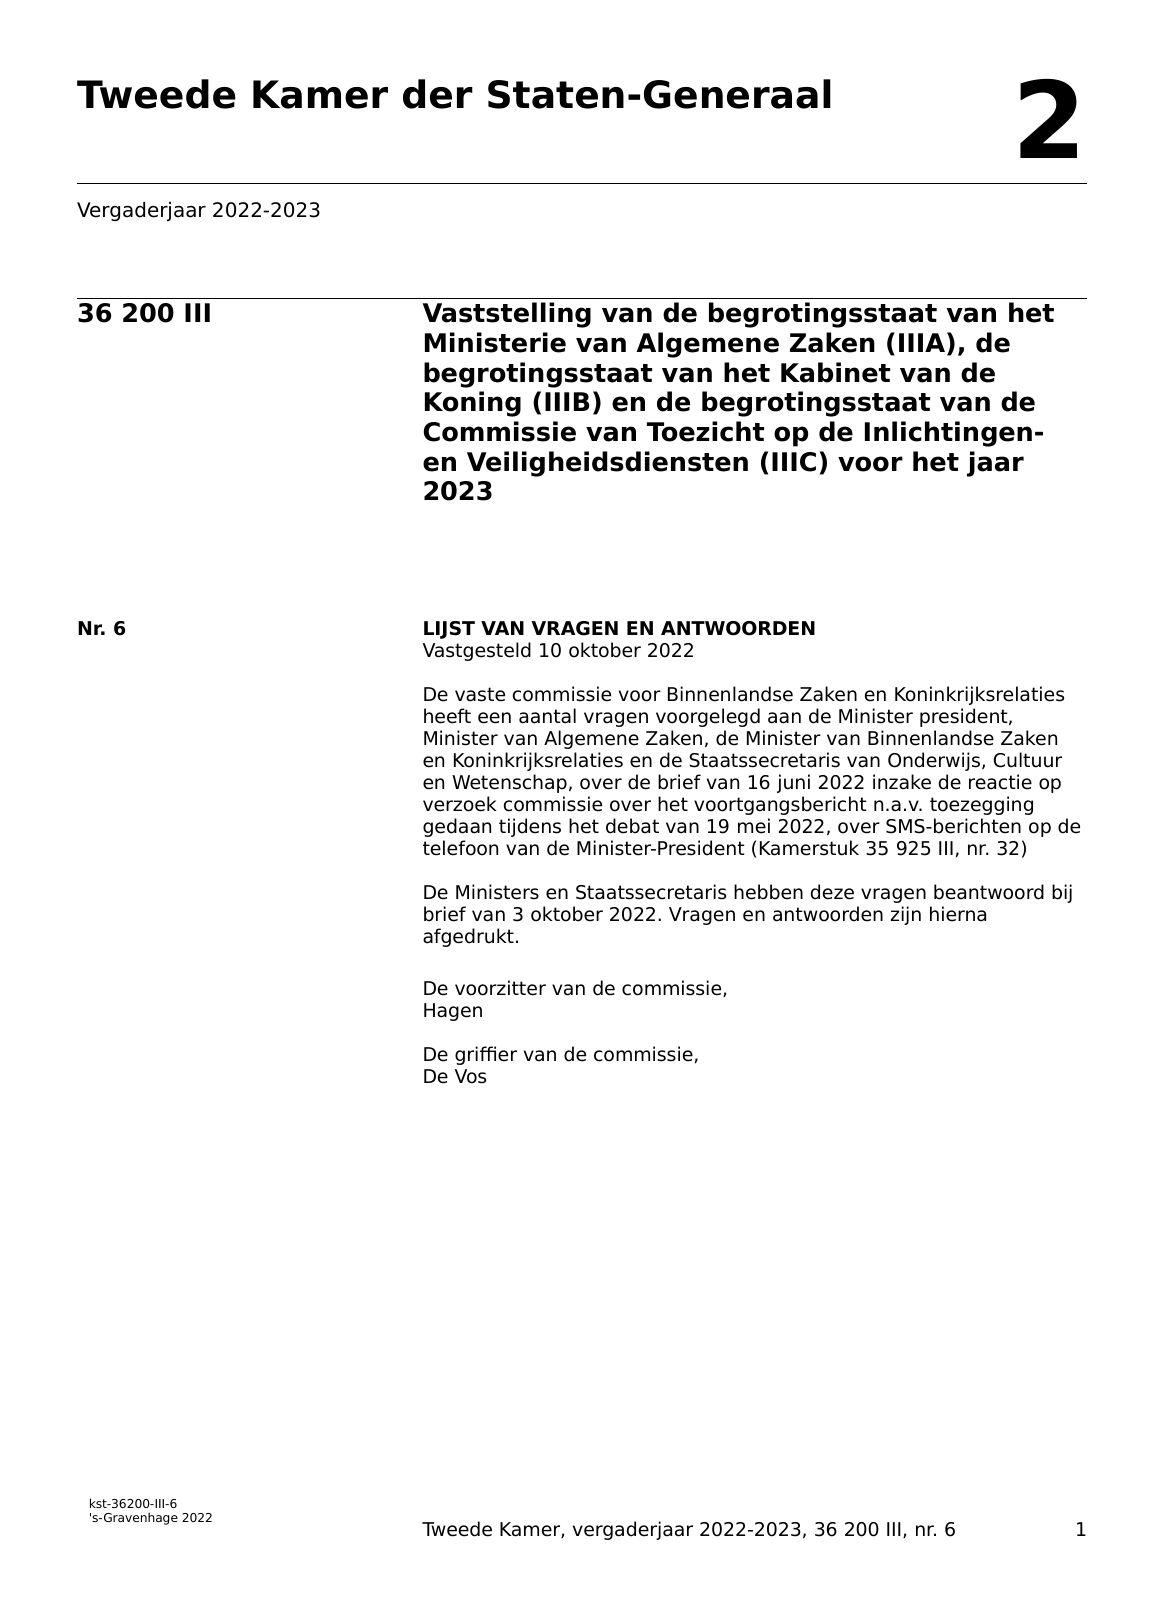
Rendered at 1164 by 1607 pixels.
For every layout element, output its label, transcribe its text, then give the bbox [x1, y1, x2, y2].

text 's-Gravenhage 2022 [88, 1511, 323, 1525]
subtitle Nr. 6 LIJST VAN VRAGEN EN ANTWOORDEN [77, 618, 1087, 640]
table_header 2 [886, 59, 1087, 183]
text De Ministers en Staatssecretaris hebben deze vragen beantwoord bij brief van 3 oktober 2022. Vragen en antwoorden zijn hierna afgedrukt. [422, 882, 1087, 948]
text kst-36200-III-6 [88, 1497, 323, 1511]
text De vaste commissie voor Binnenlandse Zaken en Koninkrijksrelaties heeft een aantal vragen voorgelegd aan de Minister president, Minister van Algemene Zaken, de Minister van Binnenlandse Zaken en Koninkrijksrelaties en de Staatssecretaris van Onderwijs, Cultuur en Wetenschap, over de brief van 16 juni 2022 inzake de reactie op verzoek commissie over het voortgangsbericht n.a.v. toezegging gedaan tijdens het debat van 19 mei 2022, over SMS-berichten op de telefoon van de Minister-President (Kamerstuk 35 925 III, nr. 32) [422, 684, 1087, 860]
subtitle 36 200 III Vaststelling van de begrotingsstaat van het Ministerie van Algemene Zaken (IIIA), de begrotingsstaat van het Kabinet van de Koning (IIIB) en de begrotingsstaat van de Commissie van Toezicht op de Inlichtingen- en Veiligheidsdiensten (IIIC) voor het jaar 2023 [77, 299, 1087, 507]
table_header Tweede Kamer der Staten-Generaal [77, 59, 886, 183]
text De voorzitter van de commissie, Hagen [422, 978, 1087, 1022]
text De griffier van de commissie, De Vos [422, 1044, 1087, 1088]
text Vastgesteld 10 oktober 2022 [422, 640, 1087, 662]
table_cell Vergaderjaar 2022-2023 [77, 184, 1087, 298]
